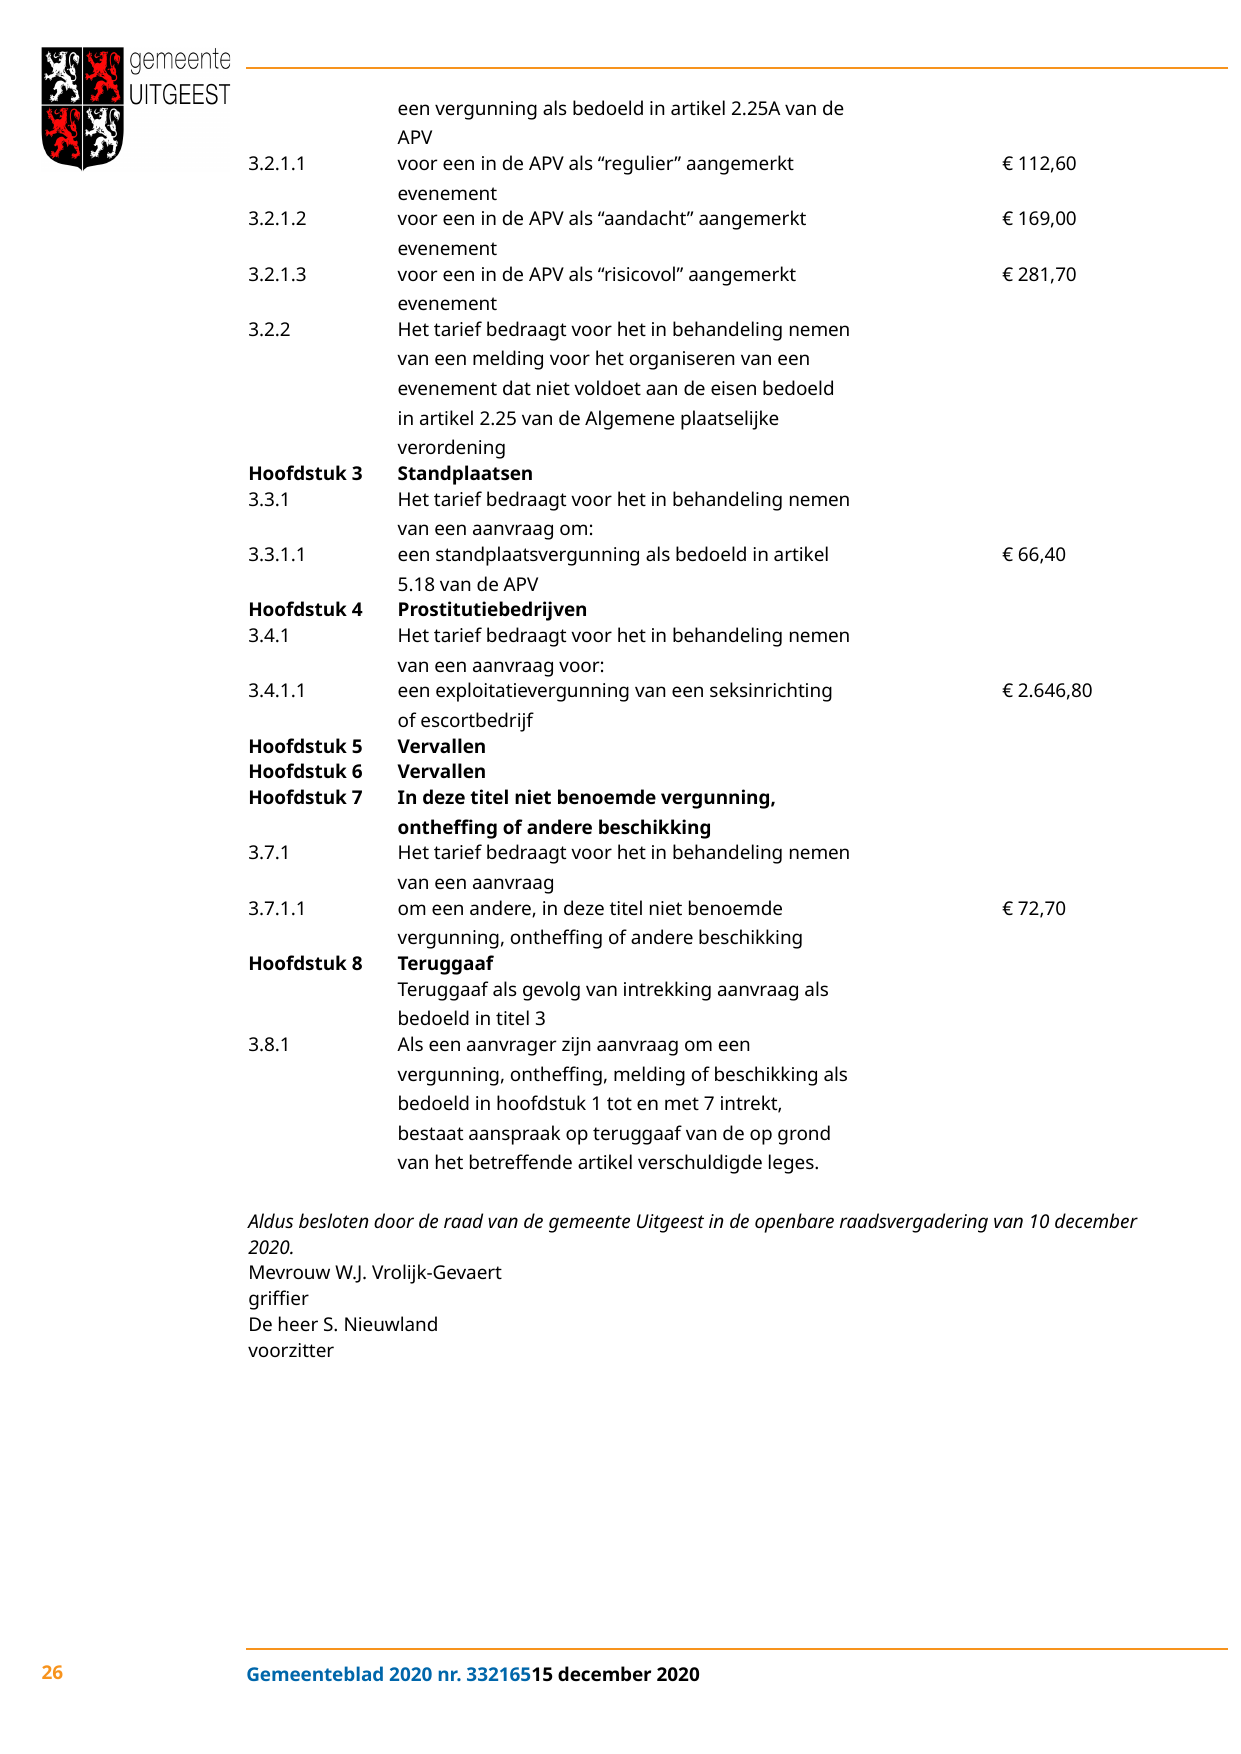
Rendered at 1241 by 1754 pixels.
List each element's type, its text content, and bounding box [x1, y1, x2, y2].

table_cell 3.4.1 [248, 622, 397, 677]
table_cell [1002, 596, 1152, 622]
table_cell Als een aanvrager zijn aanvraag om een vergunning, ontheffing, melding of beschikking als bedoeld in hoofdstuk 1 tot en met 7 intrekt, bestaat aanspraak op teruggaaf van de op grond van het betreffende artikel verschuldigde leges. [398, 1031, 852, 1175]
table_cell € 169,00 [1002, 205, 1152, 261]
table_cell 3.8.1 [248, 1031, 397, 1175]
table_cell [1002, 622, 1152, 677]
table_cell [853, 596, 1002, 622]
table_cell 3.3.1 [248, 486, 397, 541]
table_cell [853, 950, 1002, 976]
table_cell [853, 486, 1002, 541]
table_cell 3.2.1.3 [248, 261, 397, 316]
table_cell € 66,40 [1002, 541, 1152, 596]
table_cell een vergunning als bedoeld in artikel 2.25A van de APV [398, 95, 852, 150]
table_cell Het tarief bedraagt voor het in behandeling nemen van een aanvraag om: [398, 486, 852, 541]
table_cell [853, 733, 1002, 758]
table_cell voor een in de APV als “aandacht” aangemerkt evenement [398, 205, 852, 261]
table_cell [1002, 950, 1152, 976]
table_cell [853, 678, 1002, 733]
table_cell Teruggaaf als gevolg van intrekking aanvraag als bedoeld in titel 3 [398, 976, 852, 1031]
table_cell [853, 261, 1002, 316]
table_cell [853, 759, 1002, 784]
text voorzitter [248, 1337, 1152, 1362]
text De heer S. Nieuwland [248, 1311, 1152, 1337]
table_cell 3.4.1.1 [248, 678, 397, 733]
table_cell 3.2.2 [248, 316, 397, 460]
table_cell 3.2.1.1 [248, 150, 397, 205]
table_cell Vervallen [398, 733, 852, 758]
table_cell € 281,70 [1002, 261, 1152, 316]
table_cell Prostitutiebedrijven [398, 596, 852, 622]
table_cell voor een in de APV als “regulier” aangemerkt evenement [398, 150, 852, 205]
table_cell 3.3.1.1 [248, 541, 397, 596]
table_cell [248, 976, 397, 1031]
table_cell [1002, 486, 1152, 541]
table_cell voor een in de APV als “risicovol” aangemerkt evenement [398, 261, 852, 316]
table_cell [853, 205, 1002, 261]
table_cell Het tarief bedraagt voor het in behandeling nemen van een aanvraag voor: [398, 622, 852, 677]
table_cell om een andere, in deze titel niet benoemde vergunning, ontheffing of andere beschikking [398, 895, 852, 950]
table_cell [1002, 95, 1152, 150]
table_cell € 112,60 [1002, 150, 1152, 205]
table_cell [248, 95, 397, 150]
table_cell € 2.646,80 [1002, 678, 1152, 733]
table_cell € 72,70 [1002, 895, 1152, 950]
table_cell [853, 1031, 1002, 1175]
table_cell [853, 784, 1002, 839]
table_cell [1002, 1031, 1152, 1175]
table_cell Hoofdstuk 3 [248, 460, 397, 486]
table_cell [853, 976, 1002, 1031]
table_cell [1002, 840, 1152, 895]
table_cell In deze titel niet benoemde vergunning, ontheffing of andere beschikking [398, 784, 852, 839]
table_cell [853, 460, 1002, 486]
table_cell een exploitatievergunning van een seksinrichting of escortbedrijf [398, 678, 852, 733]
table_cell Het tarief bedraagt voor het in behandeling nemen van een melding voor het organiseren van een evenement dat niet voldoet aan de eisen bedoeld in artikel 2.25 van de Algemene plaatselijke verordening [398, 316, 852, 460]
table_cell [853, 150, 1002, 205]
table_cell 3.7.1 [248, 840, 397, 895]
table_cell [853, 316, 1002, 460]
table_cell 3.7.1.1 [248, 895, 397, 950]
table_cell Het tarief bedraagt voor het in behandeling nemen van een aanvraag [398, 840, 852, 895]
table_cell Hoofdstuk 4 [248, 596, 397, 622]
table_cell [1002, 784, 1152, 839]
table_cell Standplaatsen [398, 460, 852, 486]
table_cell [1002, 759, 1152, 784]
table_cell [1002, 976, 1152, 1031]
table_cell [853, 541, 1002, 596]
table_cell Teruggaaf [398, 950, 852, 976]
table_cell [853, 895, 1002, 950]
table_cell Hoofdstuk 6 [248, 759, 397, 784]
text griffier [248, 1285, 1152, 1311]
table_cell Hoofdstuk 5 [248, 733, 397, 758]
table_cell een standplaatsvergunning als bedoeld in artikel 5.18 van de APV [398, 541, 852, 596]
table_cell Hoofdstuk 8 [248, 950, 397, 976]
table_cell [1002, 733, 1152, 758]
text Mevrouw W.J. Vrolijk-Gevaert [248, 1259, 1152, 1285]
table_cell [853, 95, 1002, 150]
text Aldus besloten door de raad van de gemeente Uitgeest in de openbare raadsvergadering van 10 december 2020. [248, 1208, 1152, 1259]
table_cell 3.2.1.2 [248, 205, 397, 261]
table_cell [853, 840, 1002, 895]
table_cell [1002, 316, 1152, 460]
table_cell [1002, 460, 1152, 486]
table_cell Vervallen [398, 759, 852, 784]
table_cell [853, 622, 1002, 677]
picture [41, 47, 231, 172]
table_cell Hoofdstuk 7 [248, 784, 397, 839]
